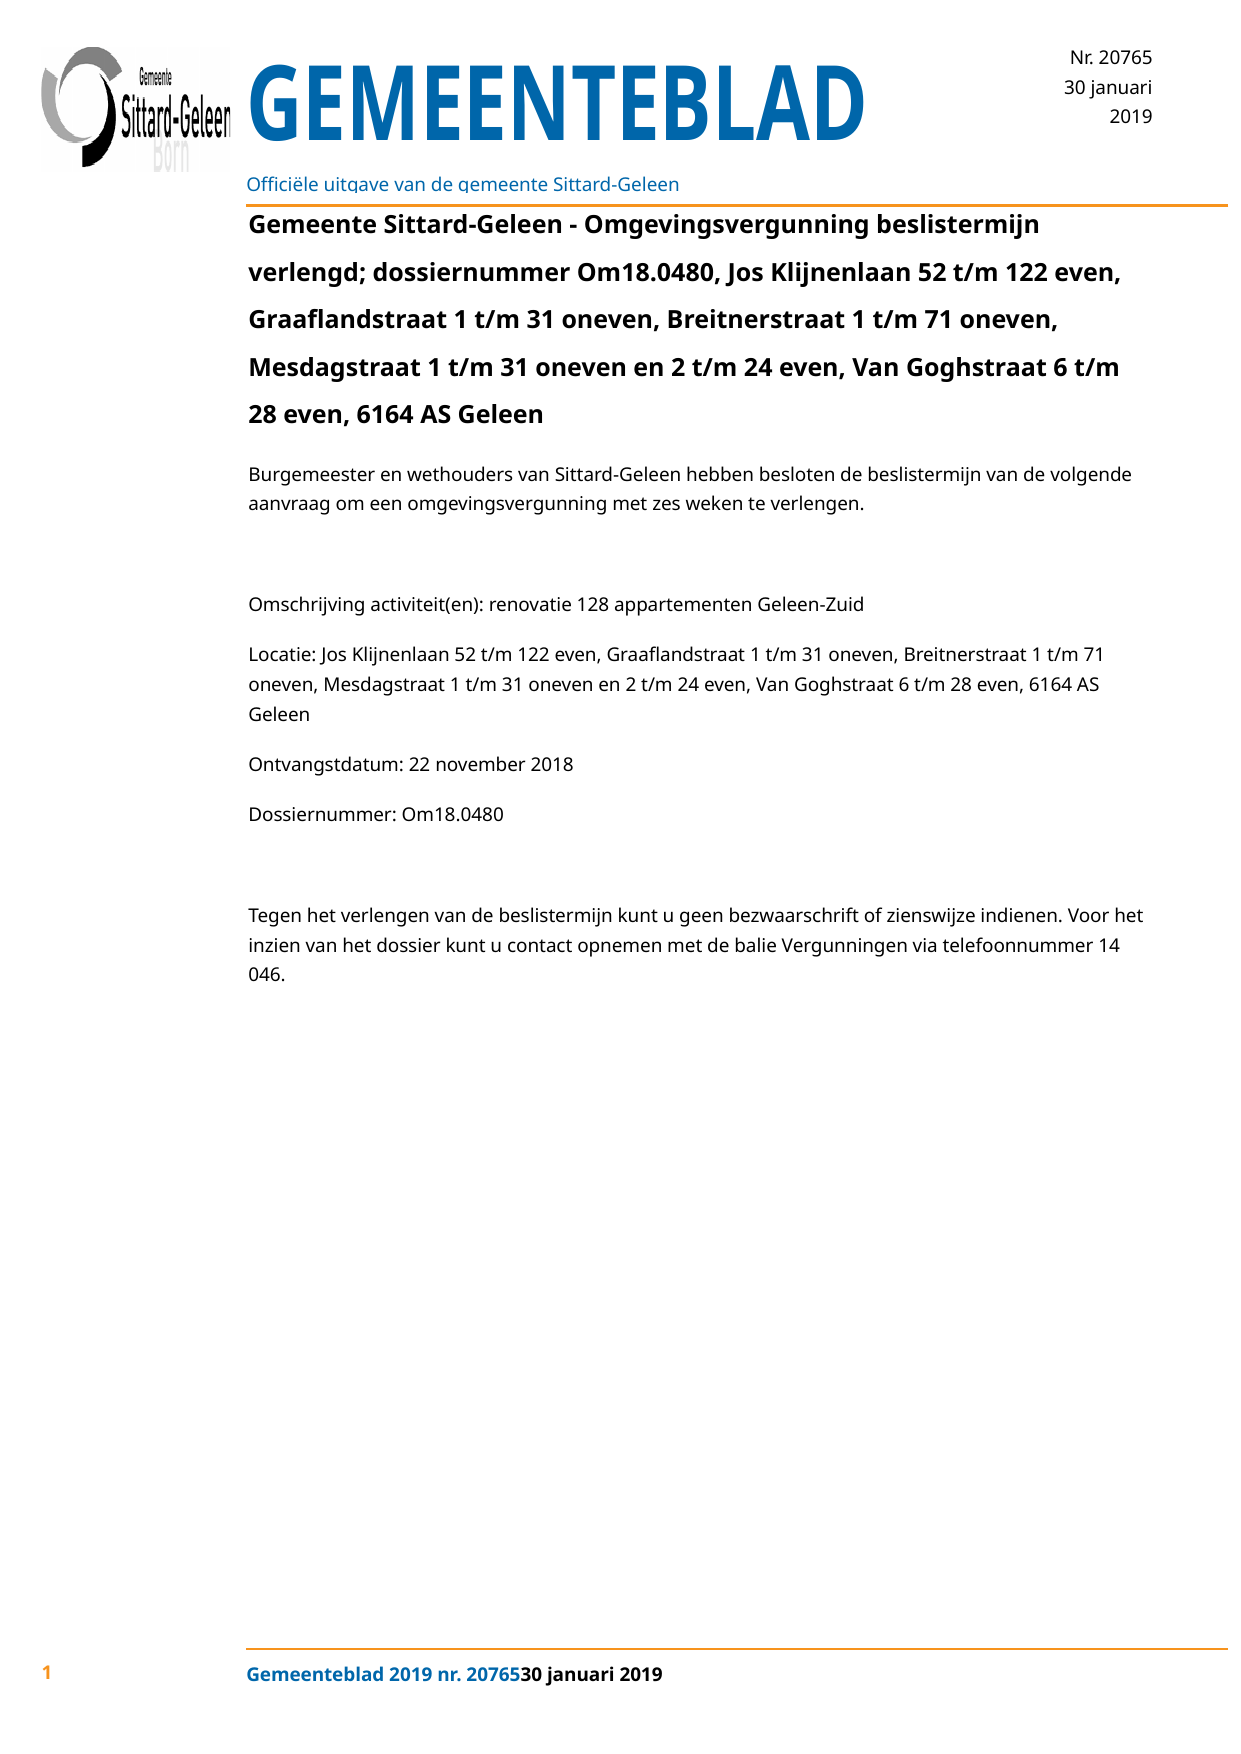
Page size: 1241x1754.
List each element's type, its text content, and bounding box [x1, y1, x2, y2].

text Ontvangstdatum: 22 november 2018 [248, 751, 1152, 777]
text Locatie: Jos Klijnenlaan 52 t/m 122 even, Graaflandstraat 1 t/m 31 oneven, Breitnerstraat 1 t/m 71 oneven, Mesdagstraat 1 t/m 31 oneven en 2 t/m 24 even, Van Goghstraat 6 t/m 28 even, 6164 AS Geleen [248, 642, 1152, 726]
text Gemeente Sittard-Geleen - Omgevingsvergunning beslistermijn verlengd; dossiernummer Om18.0480, Jos Klijnenlaan 52 t/m 122 even, Graaflandstraat 1 t/m 31 oneven, Breitnerstraat 1 t/m 71 oneven, Mesdagstraat 1 t/m 31 oneven en 2 t/m 24 even, Van Goghstraat 6 t/m 28 even, 6164 AS Geleen [248, 207, 1152, 431]
text Omschrijving activiteit(en): renovatie 128 appartementen Geleen-Zuid [248, 591, 1152, 617]
text Burgemeester en wethouders van Sittard-Geleen hebben besloten de beslistermijn van de volgende aanvraag om een omgevingsvergunning met zes weken te verlengen. [248, 461, 1152, 516]
picture [41, 47, 231, 172]
text Dossiernummer: Om18.0480 [248, 802, 1152, 827]
text Tegen het verlengen van de beslistermijn kunt u geen bezwaarschrift of zienswijze indienen. Voor het inzien van het dossier kunt u contact opnemen met de balie Vergunningen via telefoonnummer 14 046. [248, 902, 1152, 987]
